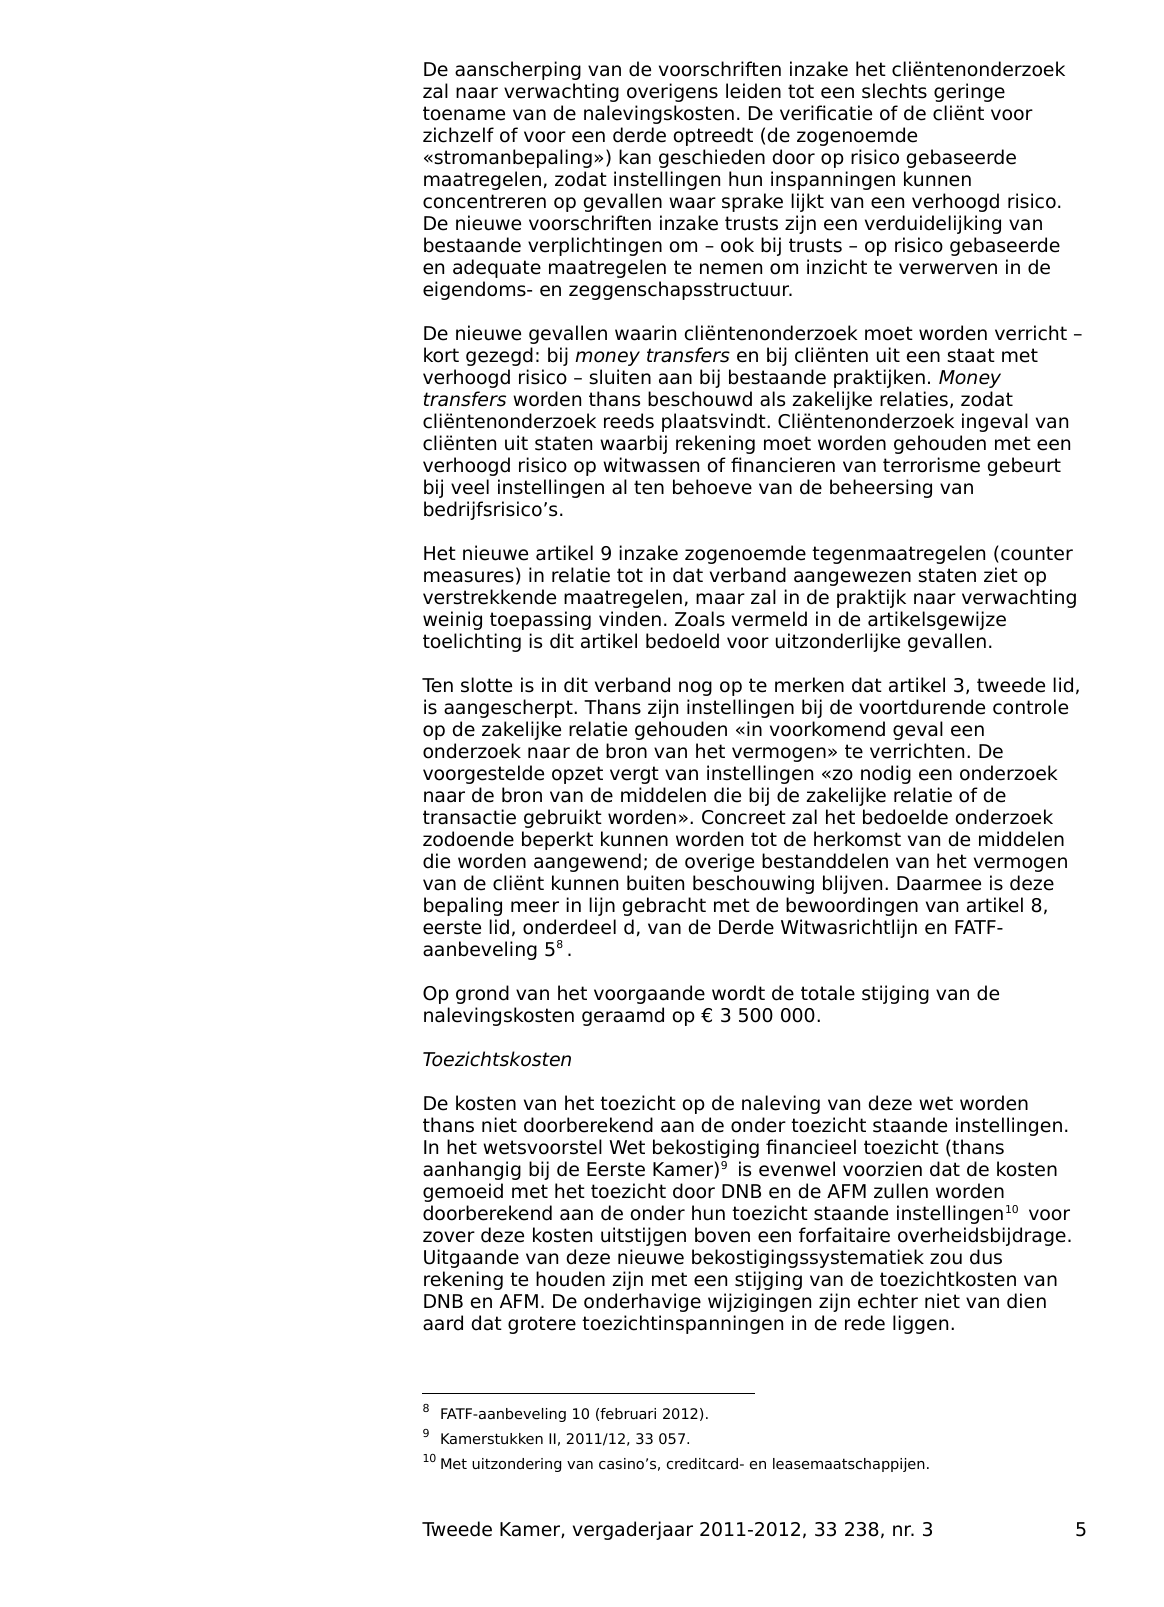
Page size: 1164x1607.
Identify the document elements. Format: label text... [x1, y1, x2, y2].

text De kosten van het toezicht op de naleving van deze wet worden thans niet doorberekend aan de onder toezicht staande instellingen. In het wetsvoorstel Wet bekostiging financieel toezicht (thans aanhangig bij de Eerste Kamer) is evenwel voorzien dat de kosten gemoeid met het toezicht door DNB en de AFM zullen worden doorberekend aan de onder hun toezicht staande instellingen voor zover deze kosten uitstijgen boven een forfaitaire overheidsbijdrage. Uitgaande van deze nieuwe bekostigingssystematiek zou dus rekening te houden zijn met een stijging van de toezichtkosten van DNB en AFM. De onderhavige wijzigingen zijn echter niet van dien aard dat grotere toezichtinspanningen in de rede liggen. [422, 1093, 1087, 1335]
text Kamerstukken II, 2011/12, 33 057. [422, 1427, 1087, 1449]
text FATF-aanbeveling 10 (februari 2012). [422, 1402, 1087, 1424]
text Met uitzondering van casino’s, creditcard- en leasemaatschappijen. [422, 1452, 1087, 1474]
text De nieuwe gevallen waarin cliëntenonderzoek moet worden verricht – kort gezegd: bij money transfers en bij cliënten uit een staat met verhoogd risico – sluiten aan bij bestaande praktijken. Money transfers worden thans beschouwd als zakelijke relaties, zodat cliëntenonderzoek reeds plaatsvindt. Cliëntenonderzoek ingeval van cliënten uit staten waarbij rekening moet worden gehouden met een verhoogd risico op witwassen of financieren van terrorisme gebeurt bij veel instellingen al ten behoeve van de beheersing van bedrijfsrisico’s. [422, 323, 1087, 521]
text Op grond van het voorgaande wordt de totale stijging van de nalevingskosten geraamd op € 3 500 000. [422, 983, 1087, 1027]
text Ten slotte is in dit verband nog op te merken dat artikel 3, tweede lid, is aangescherpt. Thans zijn instellingen bij de voortdurende controle op de zakelijke relatie gehouden «in voorkomend geval een onderzoek naar de bron van het vermogen» te verrichten. De voorgestelde opzet vergt van instellingen «zo nodig een onderzoek naar de bron van de middelen die bij de zakelijke relatie of de transactie gebruikt worden». Concreet zal het bedoelde onderzoek zodoende beperkt kunnen worden tot de herkomst van de middelen die worden aangewend; de overige bestanddelen van het vermogen van de cliënt kunnen buiten beschouwing blijven. Daarmee is deze bepaling meer in lijn gebracht met de bewoordingen van artikel 8, eerste lid, onderdeel d, van de Derde Witwasrichtlijn en FATF-aanbeveling 5. [422, 675, 1087, 961]
text De aanscherping van de voorschriften inzake het cliëntenonderzoek zal naar verwachting overigens leiden tot een slechts geringe toename van de nalevingskosten. De verificatie of de cliënt voor zichzelf of voor een derde optreedt (de zogenoemde «stromanbepaling») kan geschieden door op risico gebaseerde maatregelen, zodat instellingen hun inspanningen kunnen concentreren op gevallen waar sprake lijkt van een verhoogd risico. De nieuwe voorschriften inzake trusts zijn een verduidelijking van bestaande verplichtingen om – ook bij trusts – op risico gebaseerde en adequate maatregelen te nemen om inzicht te verwerven in de eigendoms- en zeggenschapsstructuur. [422, 59, 1087, 301]
text Het nieuwe artikel 9 inzake zogenoemde tegenmaatregelen (counter measures) in relatie tot in dat verband aangewezen staten ziet op verstrekkende maatregelen, maar zal in de praktijk naar verwachting weinig toepassing vinden. Zoals vermeld in de artikelsgewijze toelichting is dit artikel bedoeld voor uitzonderlijke gevallen. [422, 543, 1087, 653]
subtitle Toezichtskosten [422, 1049, 1087, 1071]
